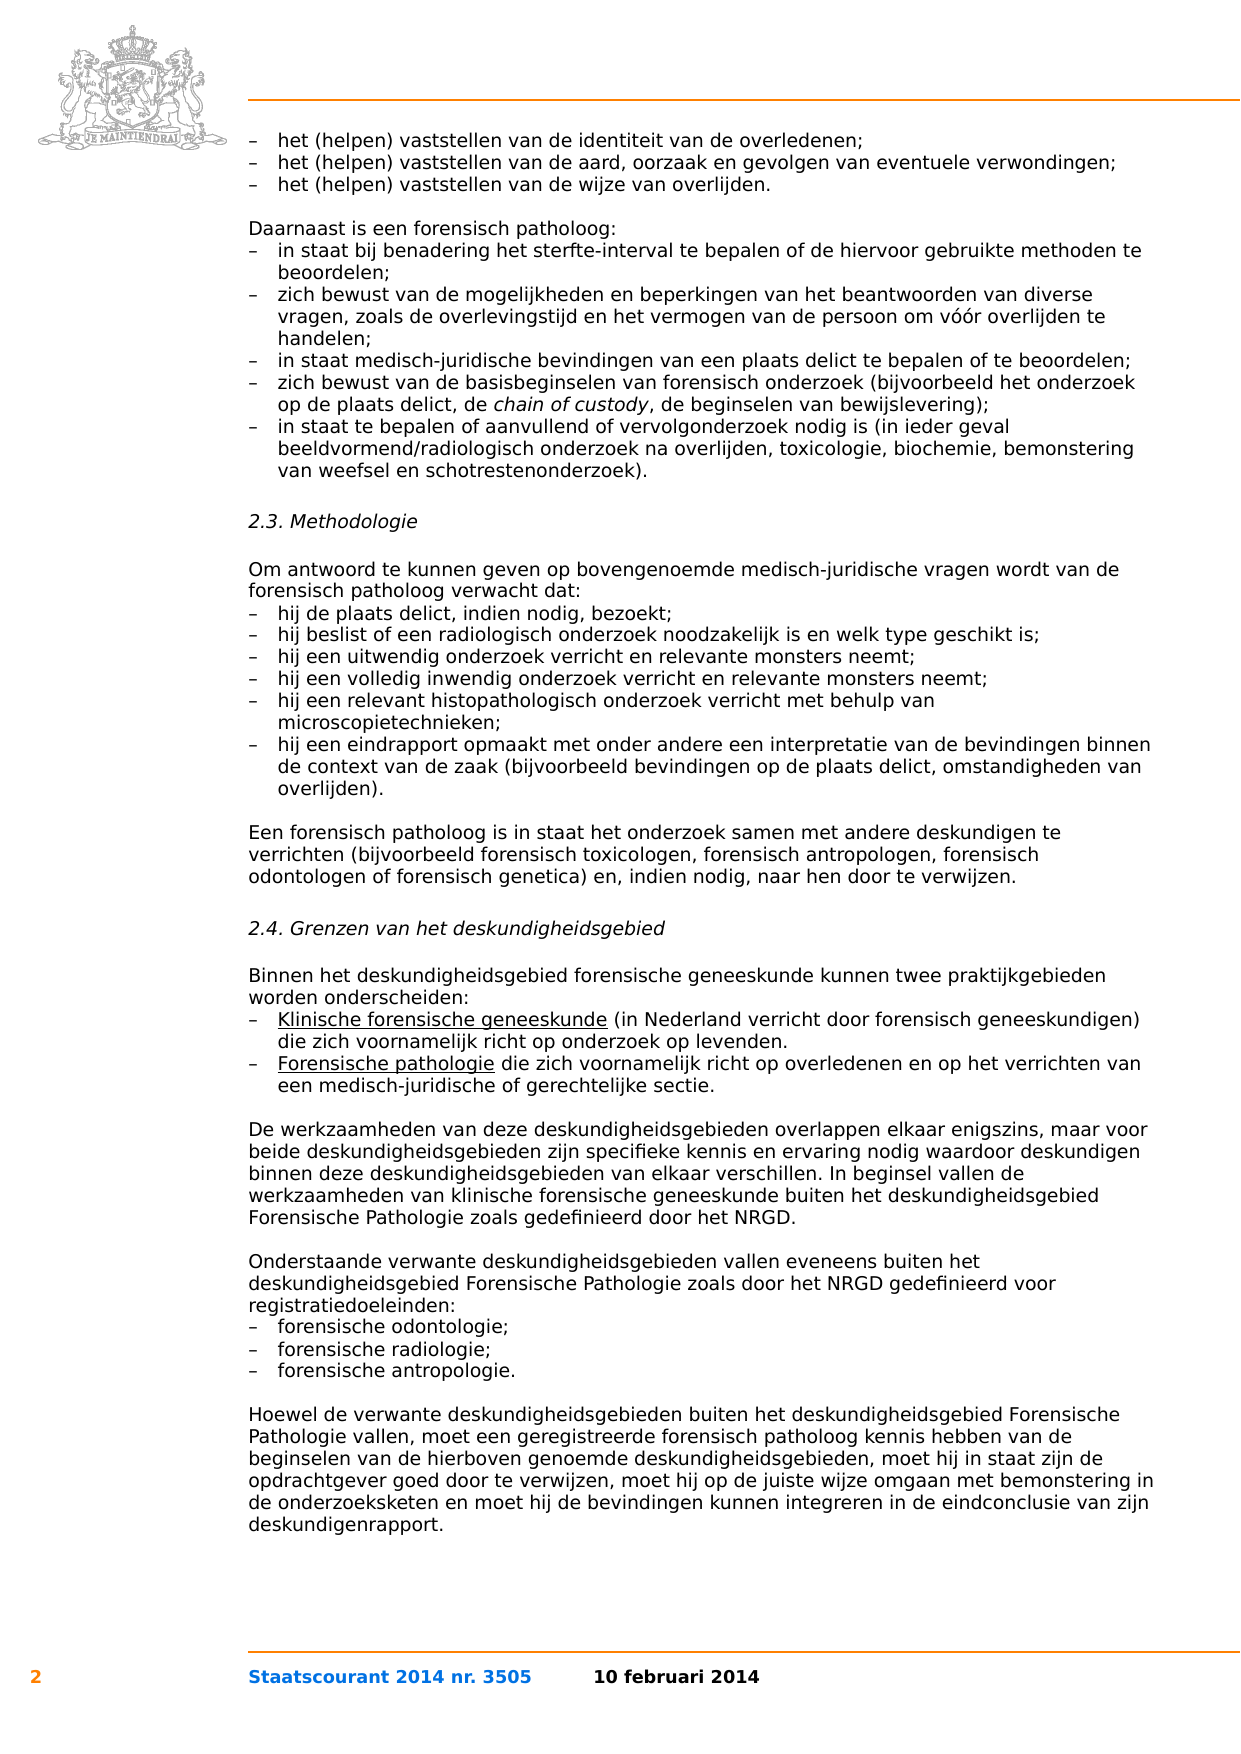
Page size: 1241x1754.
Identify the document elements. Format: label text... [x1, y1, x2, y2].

text – in staat medisch-juridische bevindingen van een plaats delict te bepalen of te beoordelen; [248, 349, 1163, 372]
text – forensische radiologie; [248, 1338, 1163, 1360]
text Om antwoord te kunnen geven op bovengenoemde medisch-juridische vragen wordt van de forensisch patholoog verwacht dat: [248, 558, 1163, 602]
text – hij een uitwendig onderzoek verricht en relevante monsters neemt; [248, 646, 1163, 668]
text – het (helpen) vaststellen van de aard, oorzaak en gevolgen van eventuele verwondingen; [248, 152, 1163, 174]
text – Klinische forensische geneeskunde (in Nederland verricht door forensisch geneeskundigen) die zich voornamelijk richt op onderzoek op levenden. [248, 1009, 1163, 1053]
text – in staat bij benadering het sterfte-interval te bepalen of de hiervoor gebruikte methoden te beoordelen; [248, 240, 1163, 284]
picture [38, 25, 227, 150]
text – hij de plaats delict, indien nodig, bezoekt; [248, 602, 1163, 624]
text Binnen het deskundigheidsgebied forensische geneeskunde kunnen twee praktijkgebieden worden onderscheiden: [248, 965, 1163, 1009]
text Daarnaast is een forensisch patholoog: [248, 218, 1163, 240]
text – hij een eindrapport opmaakt met onder andere een interpretatie van de bevindingen binnen de context van de zaak (bijvoorbeeld bevindingen op de plaats delict, omstandigheden van overlijden). [248, 734, 1163, 800]
text Hoewel de verwante deskundigheidsgebieden buiten het deskundigheidsgebied Forensische Pathologie vallen, moet een geregistreerde forensisch patholoog kennis hebben van de beginselen van de hierboven genoemde deskundigheidsgebieden, moet hij in staat zijn de opdrachtgever goed door te verwijzen, moet hij op de juiste wijze omgaan met bemonstering in de onderzoeksketen en moet hij de bevindingen kunnen integreren in de eindconclusie van zijn deskundigenrapport. [248, 1404, 1163, 1536]
text – forensische odontologie; [248, 1316, 1163, 1338]
text – hij een relevant histopathologisch onderzoek verricht met behulp van microscopietechnieken; [248, 690, 1163, 734]
text – zich bewust van de basisbeginselen van forensisch onderzoek (bijvoorbeeld het onderzoek op de plaats delict, de chain of custody, de beginselen van bewijslevering); [248, 372, 1163, 416]
subtitle 2.4. Grenzen van het deskundigheidsgebied [248, 918, 1163, 940]
text – het (helpen) vaststellen van de wijze van overlijden. [248, 174, 1163, 196]
text Een forensisch patholoog is in staat het onderzoek samen met andere deskundigen te verrichten (bijvoorbeeld forensisch toxicologen, forensisch antropologen, forensisch odontologen of forensisch genetica) en, indien nodig, naar hen door te verwijzen. [248, 822, 1163, 888]
text – het (helpen) vaststellen van de identiteit van de overledenen; [248, 130, 1163, 152]
text Onderstaande verwante deskundigheidsgebieden vallen eveneens buiten het deskundigheidsgebied Forensische Pathologie zoals door het NRGD gedefinieerd voor registratiedoeleinden: [248, 1251, 1163, 1316]
text – hij een volledig inwendig onderzoek verricht en relevante monsters neemt; [248, 668, 1163, 690]
text – hij beslist of een radiologisch onderzoek noodzakelijk is en welk type geschikt is; [248, 624, 1163, 646]
text – forensische antropologie. [248, 1360, 1163, 1382]
text – zich bewust van de mogelijkheden en beperkingen van het beantwoorden van diverse vragen, zoals de overlevingstijd en het vermogen van de persoon om vóór overlijden te handelen; [248, 284, 1163, 349]
text – Forensische pathologie die zich voornamelijk richt op overledenen en op het verrichten van een medisch-juridische of gerechtelijke sectie. [248, 1053, 1163, 1097]
text De werkzaamheden van deze deskundigheidsgebieden overlappen elkaar enigszins, maar voor beide deskundigheidsgebieden zijn specifieke kennis en ervaring nodig waardoor deskundigen binnen deze deskundigheidsgebieden van elkaar verschillen. In beginsel vallen de werkzaamheden van klinische forensische geneeskunde buiten het deskundigheidsgebied Forensische Pathologie zoals gedefinieerd door het NRGD. [248, 1119, 1163, 1229]
text – in staat te bepalen of aanvullend of vervolgonderzoek nodig is (in ieder geval beeldvormend/radiologisch onderzoek na overlijden, toxicologie, biochemie, bemonstering van weefsel en schotrestenonderzoek). [248, 416, 1163, 481]
subtitle 2.3. Methodologie [248, 511, 1163, 533]
